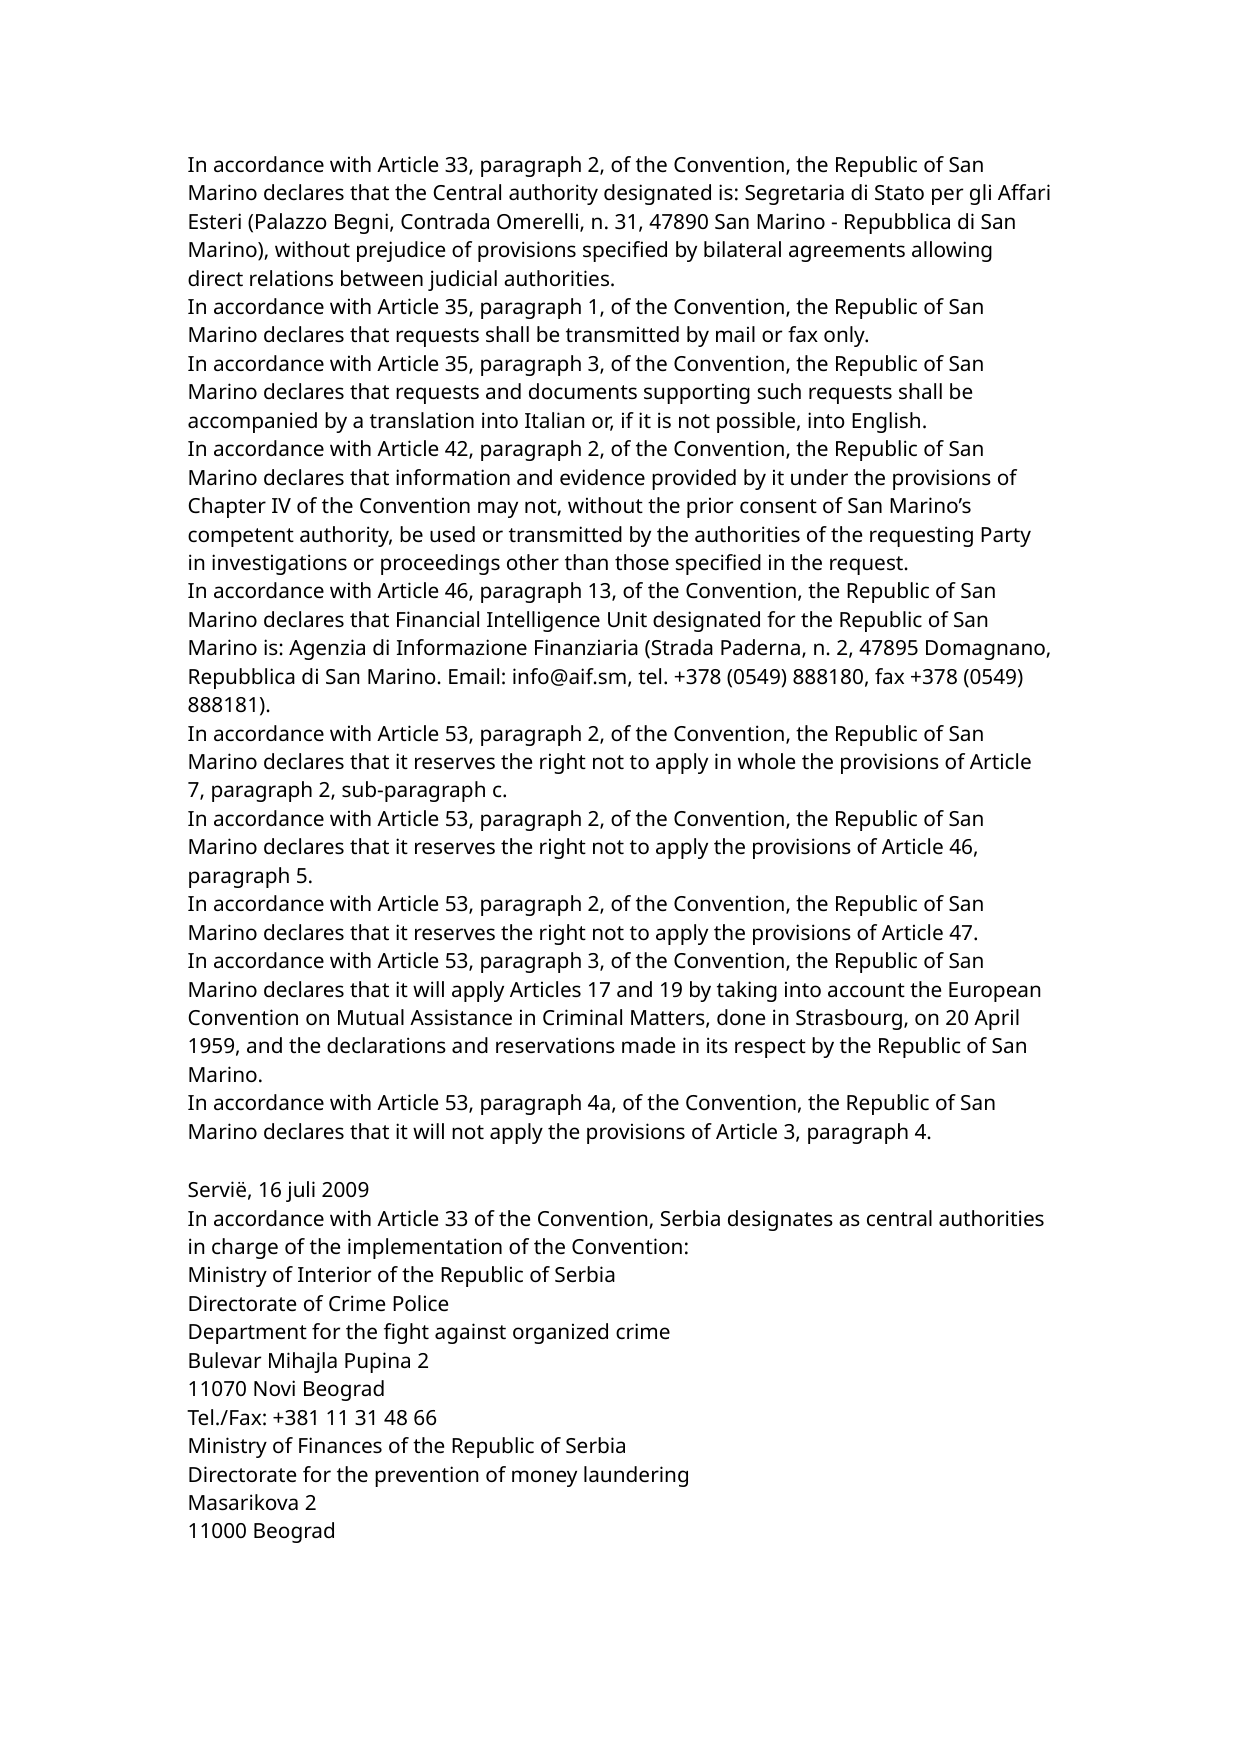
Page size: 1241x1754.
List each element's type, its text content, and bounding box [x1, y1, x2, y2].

text Bulevar Mihajla Pupina 2 [187, 1346, 1053, 1374]
text 11000 Beograd [187, 1517, 1053, 1545]
text Directorate for the prevention of money laundering [187, 1460, 1053, 1488]
text In accordance with Article 53, paragraph 2, of the Convention, the Republic of San Marino declares that it reserves the right not to apply the provisions of Article 47. [187, 889, 1053, 946]
text Masarikova 2 [187, 1488, 1053, 1517]
text In accordance with Article 35, paragraph 1, of the Convention, the Republic of San Marino declares that requests shall be transmitted by mail or fax only. [187, 292, 1053, 349]
text In accordance with Article 53, paragraph 4a, of the Convention, the Republic of San Marino declares that it will not apply the provisions of Article 3, paragraph 4. [187, 1088, 1053, 1145]
text In accordance with Article 46, paragraph 13, of the Convention, the Republic of San Marino declares that Financial Intelligence Unit designated for the Republic of San Marino is: Agenzia di Informazione Finanziaria (Strada Paderna, n. 2, 47895 Domagnano, Repubblica di San Marino. Email: info@aif.sm, tel. +378 (0549) 888180, fax +378 (0549) 888181). [187, 577, 1053, 719]
text In accordance with Article 53, paragraph 3, of the Convention, the Republic of San Marino declares that it will apply Articles 17 and 19 by taking into account the European Convention on Mutual Assistance in Criminal Matters, done in Strasbourg, on 20 April 1959, and the declarations and reservations made in its respect by the Republic of San Marino. [187, 946, 1053, 1088]
text Department for the fight against organized crime [187, 1317, 1053, 1346]
text Directorate of Crime Police [187, 1289, 1053, 1317]
text In accordance with Article 35, paragraph 3, of the Convention, the Republic of San Marino declares that requests and documents supporting such requests shall be accompanied by a translation into Italian or, if it is not possible, into English. [187, 349, 1053, 434]
text Tel./Fax: +381 11 31 48 66 [187, 1403, 1053, 1431]
text In accordance with Article 33, paragraph 2, of the Convention, the Republic of San Marino declares that the Central authority designated is: Segretaria di Stato per gli Affari Esteri (Palazzo Begni, Contrada Omerelli, n. 31, 47890 San Marino - Repubblica di San Marino), without prejudice of provisions specified by bilateral agreements allowing direct relations between judicial authorities. [187, 150, 1053, 292]
text In accordance with Article 53, paragraph 2, of the Convention, the Republic of San Marino declares that it reserves the right not to apply in whole the provisions of Article 7, paragraph 2, sub-paragraph c. [187, 719, 1053, 804]
text Servië, 16 juli 2009 [187, 1175, 1053, 1204]
text In accordance with Article 33 of the Convention, Serbia designates as central authorities in charge of the implementation of the Convention: [187, 1204, 1053, 1261]
text In accordance with Article 42, paragraph 2, of the Convention, the Republic of San Marino declares that information and evidence provided by it under the provisions of Chapter IV of the Convention may not, without the prior consent of San Marino’s competent authority, be used or transmitted by the authorities of the requesting Party in investigations or proceedings other than those specified in the request. [187, 434, 1053, 577]
text 11070 Novi Beograd [187, 1374, 1053, 1403]
text Ministry of Interior of the Republic of Serbia [187, 1261, 1053, 1289]
text In accordance with Article 53, paragraph 2, of the Convention, the Republic of San Marino declares that it reserves the right not to apply the provisions of Article 46, paragraph 5. [187, 804, 1053, 889]
text Ministry of Finances of the Republic of Serbia [187, 1431, 1053, 1460]
